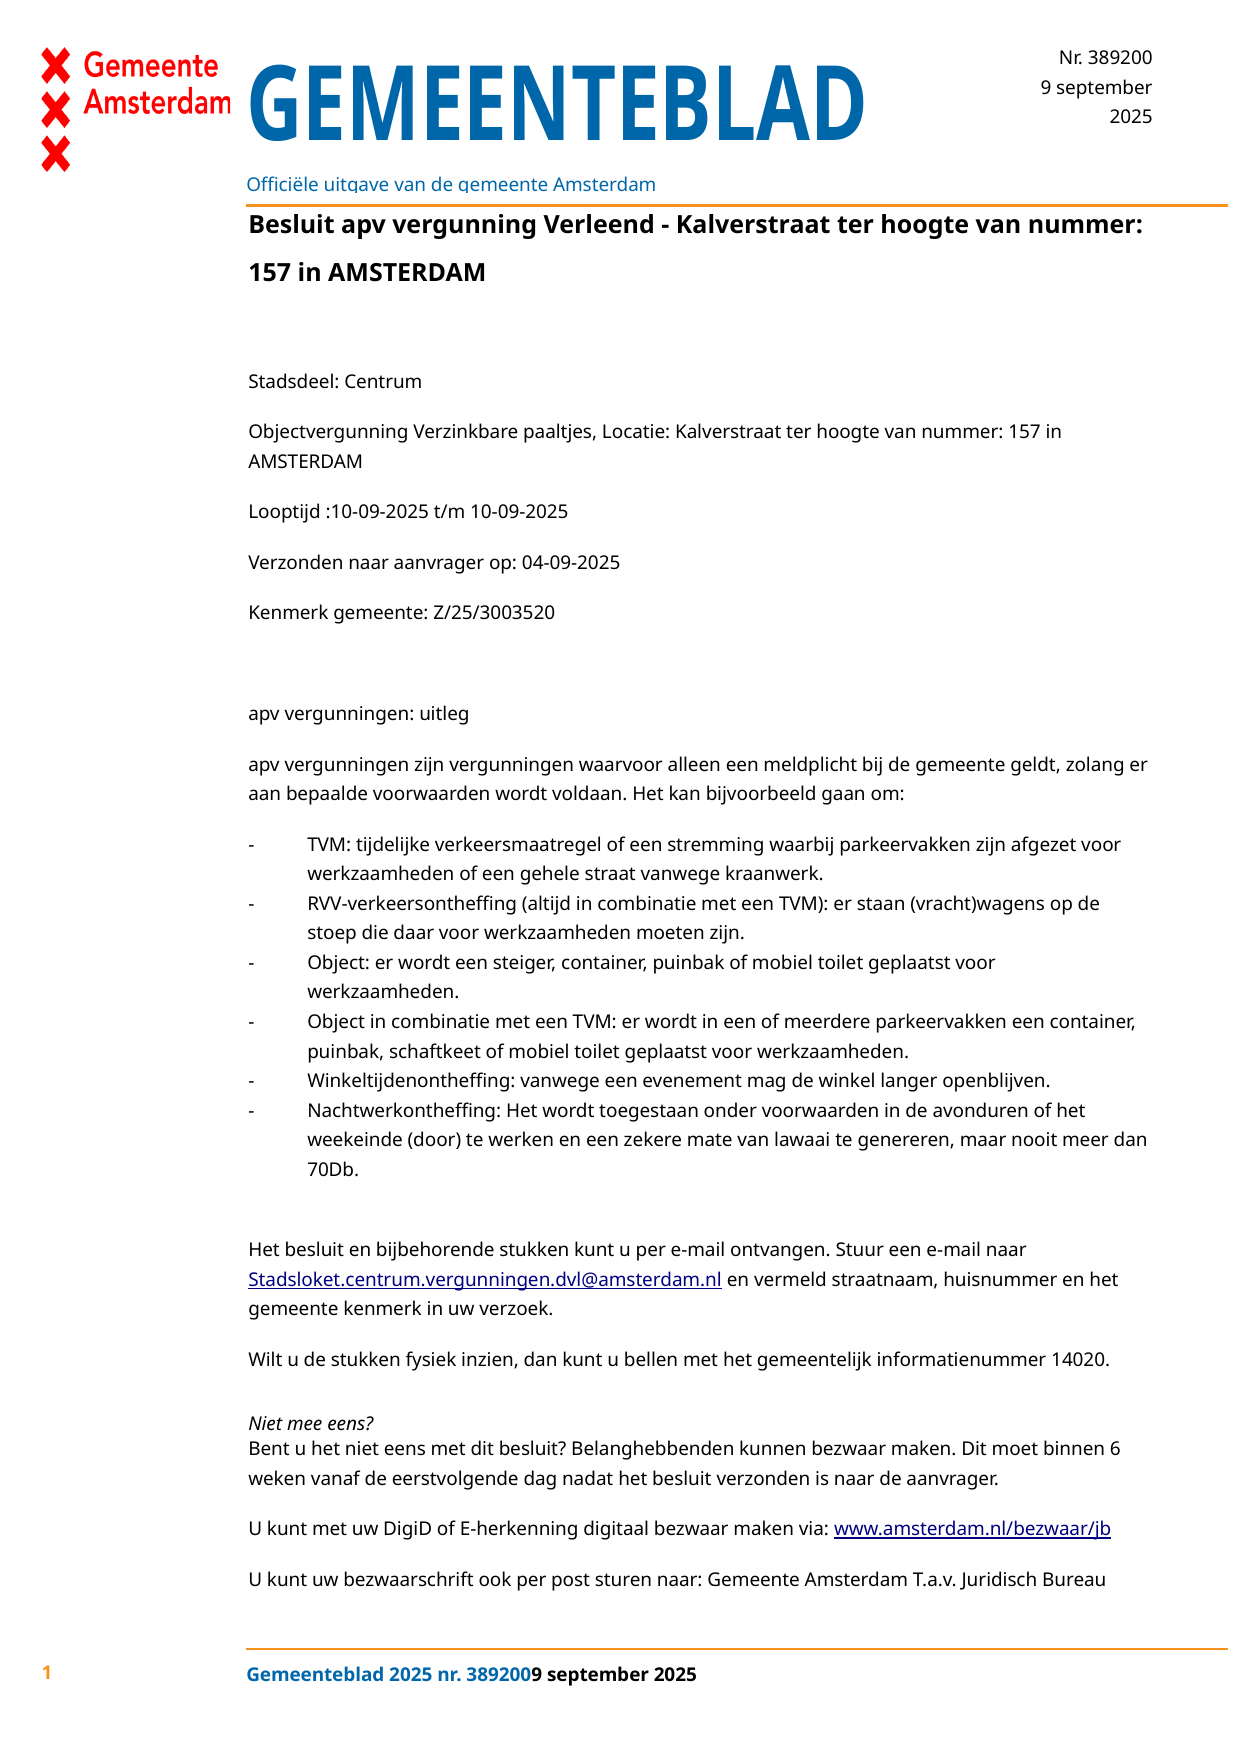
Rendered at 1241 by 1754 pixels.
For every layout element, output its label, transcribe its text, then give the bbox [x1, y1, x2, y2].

list TVM: tijdelijke verkeersmaatregel of een stremming waarbij parkeervakken zijn afgezet voor werkzaamheden of een gehele straat vanwege kraanwerk. [248, 831, 1152, 886]
text Besluit apv vergunning Verleend - Kalverstraat ter hoogte van nummer: 157 in AMSTERDAM [248, 207, 1152, 288]
list Winkeltijdenontheffing: vanwege een evenement mag de winkel langer openblijven. [248, 1067, 1152, 1093]
text U kunt met uw DigiD of E-herkenning digitaal bezwaar maken via: www.amsterdam.nl/bezwaar/jb [248, 1516, 1152, 1541]
text Objectvergunning Verzinkbare paaltjes, Locatie: Kalverstraat ter hoogte van nummer: 157 in AMSTERDAM [248, 419, 1152, 474]
text Kenmerk gemeente: Z/25/3003520 [248, 599, 1152, 625]
list RVV-verkeersontheffing (altijd in combinatie met een TVM): er staan (vracht)wagens op de stoep die daar voor werkzaamheden moeten zijn. [248, 890, 1152, 945]
text Verzonden naar aanvrager op: 04-09-2025 [248, 549, 1152, 575]
text Het besluit en bijbehorende stukken kunt u per e-mail ontvangen. Stuur een e-mail naar Stadsloket.centrum.vergunningen.dvl@amsterdam.nl en vermeld straatnaam, huisnummer en het gemeente kenmerk in uw verzoek. [248, 1236, 1152, 1321]
picture [41, 47, 231, 172]
text apv vergunningen: uitleg [248, 700, 1152, 726]
text Niet mee eens? [248, 1410, 1152, 1436]
text Wilt u de stukken fysiek inzien, dan kunt u bellen met het gemeentelijk informatienummer 14020. [248, 1346, 1152, 1372]
list Object in combinatie met een TVM: er wordt in een of meerdere parkeervakken een container, puinbak, schaftkeet of mobiel toilet geplaatst voor werkzaamheden. [248, 1008, 1152, 1064]
text Bent u het niet eens met dit besluit? Belanghebbenden kunnen bezwaar maken. Dit moet binnen 6 weken vanaf de eerstvolgende dag nadat het besluit verzonden is naar de aanvrager. [248, 1436, 1152, 1491]
text U kunt uw bezwaarschrift ook per post sturen naar: Gemeente Amsterdam T.a.v. Juridisch Bureau [248, 1566, 1152, 1592]
text apv vergunningen zijn vergunningen waarvoor alleen een meldplicht bij de gemeente geldt, zolang er aan bepaalde voorwaarden wordt voldaan. Het kan bijvoorbeeld gaan om: [248, 751, 1152, 806]
list Nachtwerkontheffing: Het wordt toegestaan onder voorwaarden in de avonduren of het weekeinde (door) te werken en een zekere mate van lawaai te genereren, maar nooit meer dan 70Db. [248, 1097, 1152, 1182]
text Looptijd :10-09-2025 t/m 10-09-2025 [248, 499, 1152, 524]
text Stadsdeel: Centrum [248, 368, 1152, 394]
list Object: er wordt een steiger, container, puinbak of mobiel toilet geplaatst voor werkzaamheden. [248, 949, 1152, 1004]
